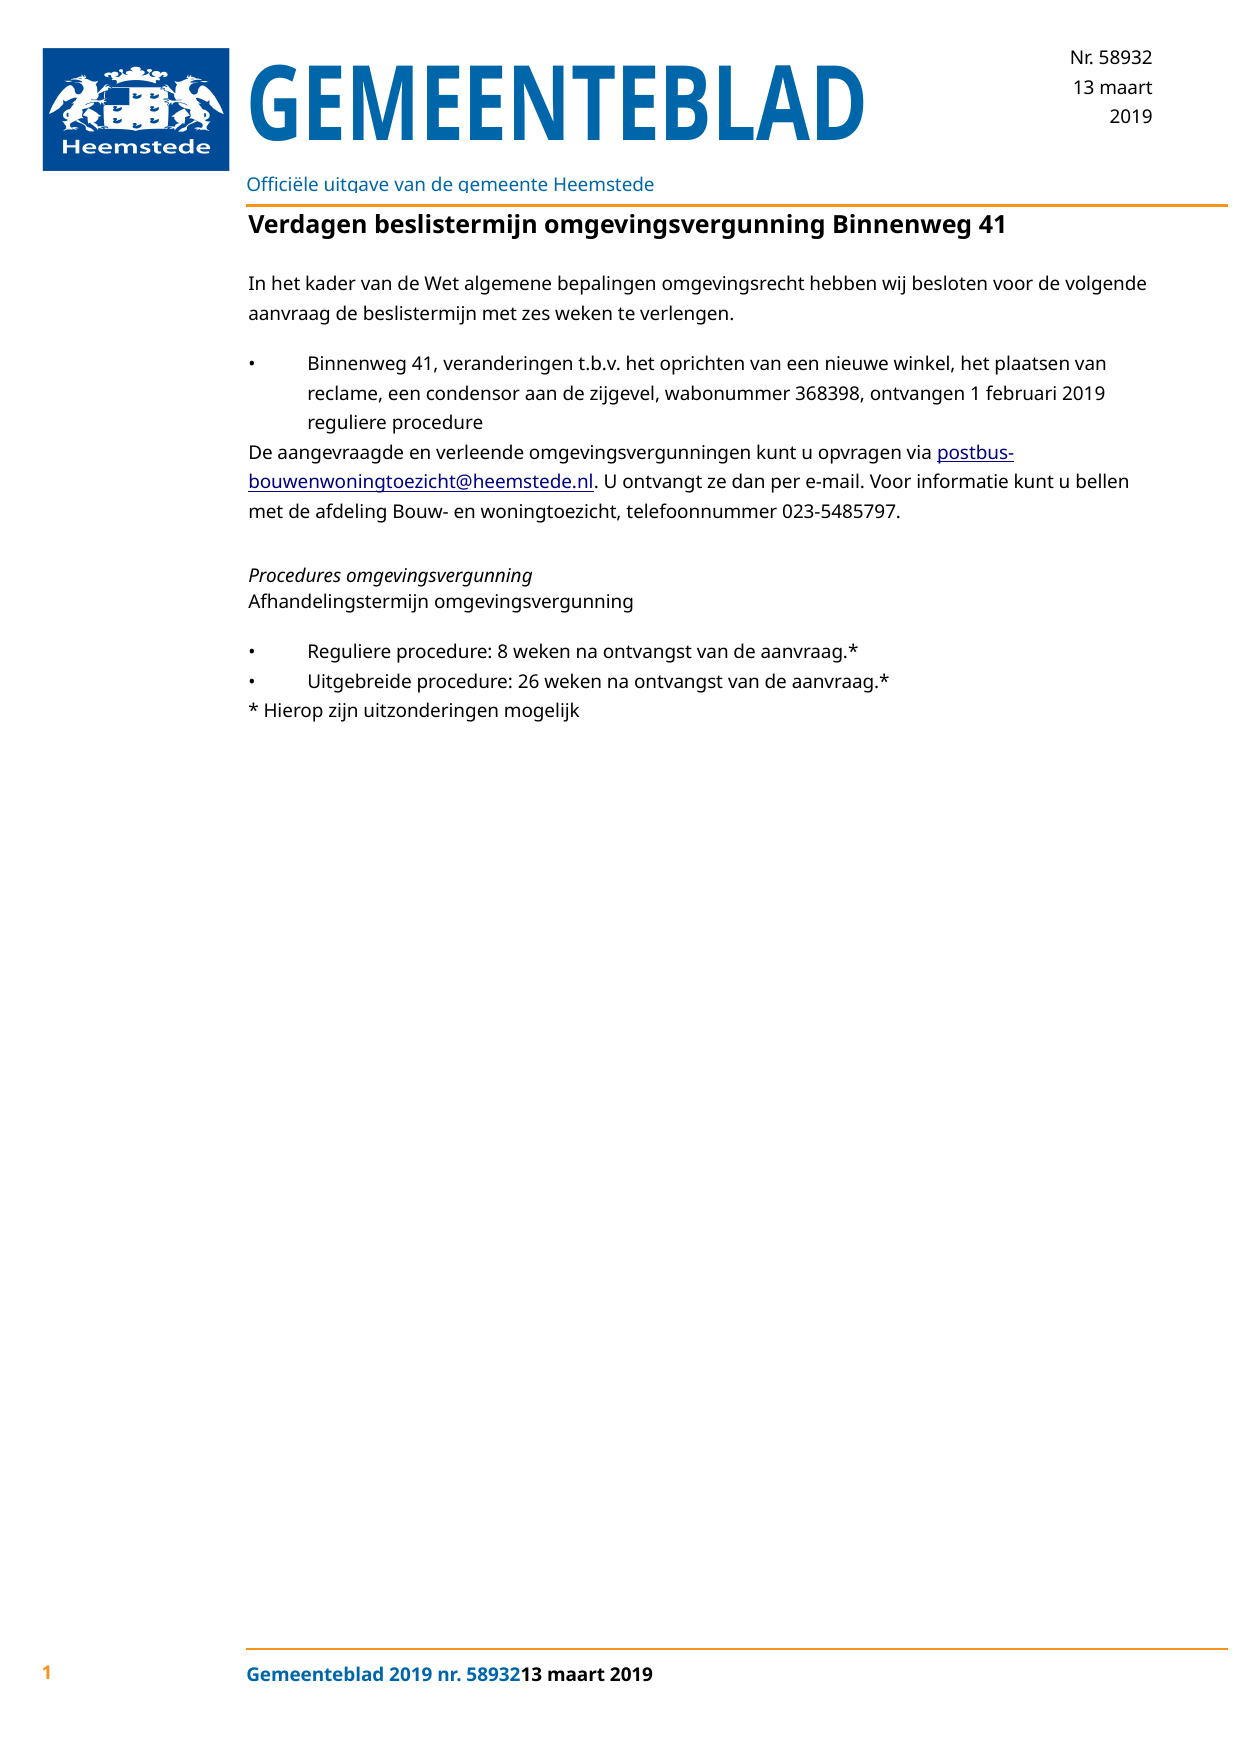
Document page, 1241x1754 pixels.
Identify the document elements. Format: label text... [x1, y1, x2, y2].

list Binnenweg 41, veranderingen t.b.v. het oprichten van een nieuwe winkel, het plaatsen van reclame, een condensor aan de zijgevel, wabonummer 368398, ontvangen 1 februari 2019 reguliere procedure [248, 350, 1152, 435]
text Verdagen beslistermijn omgevingsvergunning Binnenweg 41 [248, 207, 1152, 241]
text Procedures omgevingsvergunning [248, 562, 1152, 588]
text De aangevraagde en verleende omgevingsvergunningen kunt u opvragen via postbus-bouwenwoningtoezicht@heemstede.nl. U ontvangt ze dan per e-mail. Voor informatie kunt u bellen met de afdeling Bouw- en woningtoezicht, telefoonnummer 023-5485797. [248, 439, 1152, 524]
text * Hierop zijn uitzonderingen mogelijk [248, 697, 1152, 723]
text In het kader van de Wet algemene bepalingen omgevingsrecht hebben wij besloten voor de volgende aanvraag de beslistermijn met zes weken te verlengen. [248, 270, 1152, 326]
list Uitgebreide procedure: 26 weken na ontvangst van de aanvraag.* [248, 668, 1152, 694]
text Afhandelingstermijn omgevingsvergunning [248, 588, 1152, 614]
list Reguliere procedure: 8 weken na ontvangst van de aanvraag.* [248, 638, 1152, 664]
picture [41, 47, 231, 172]
